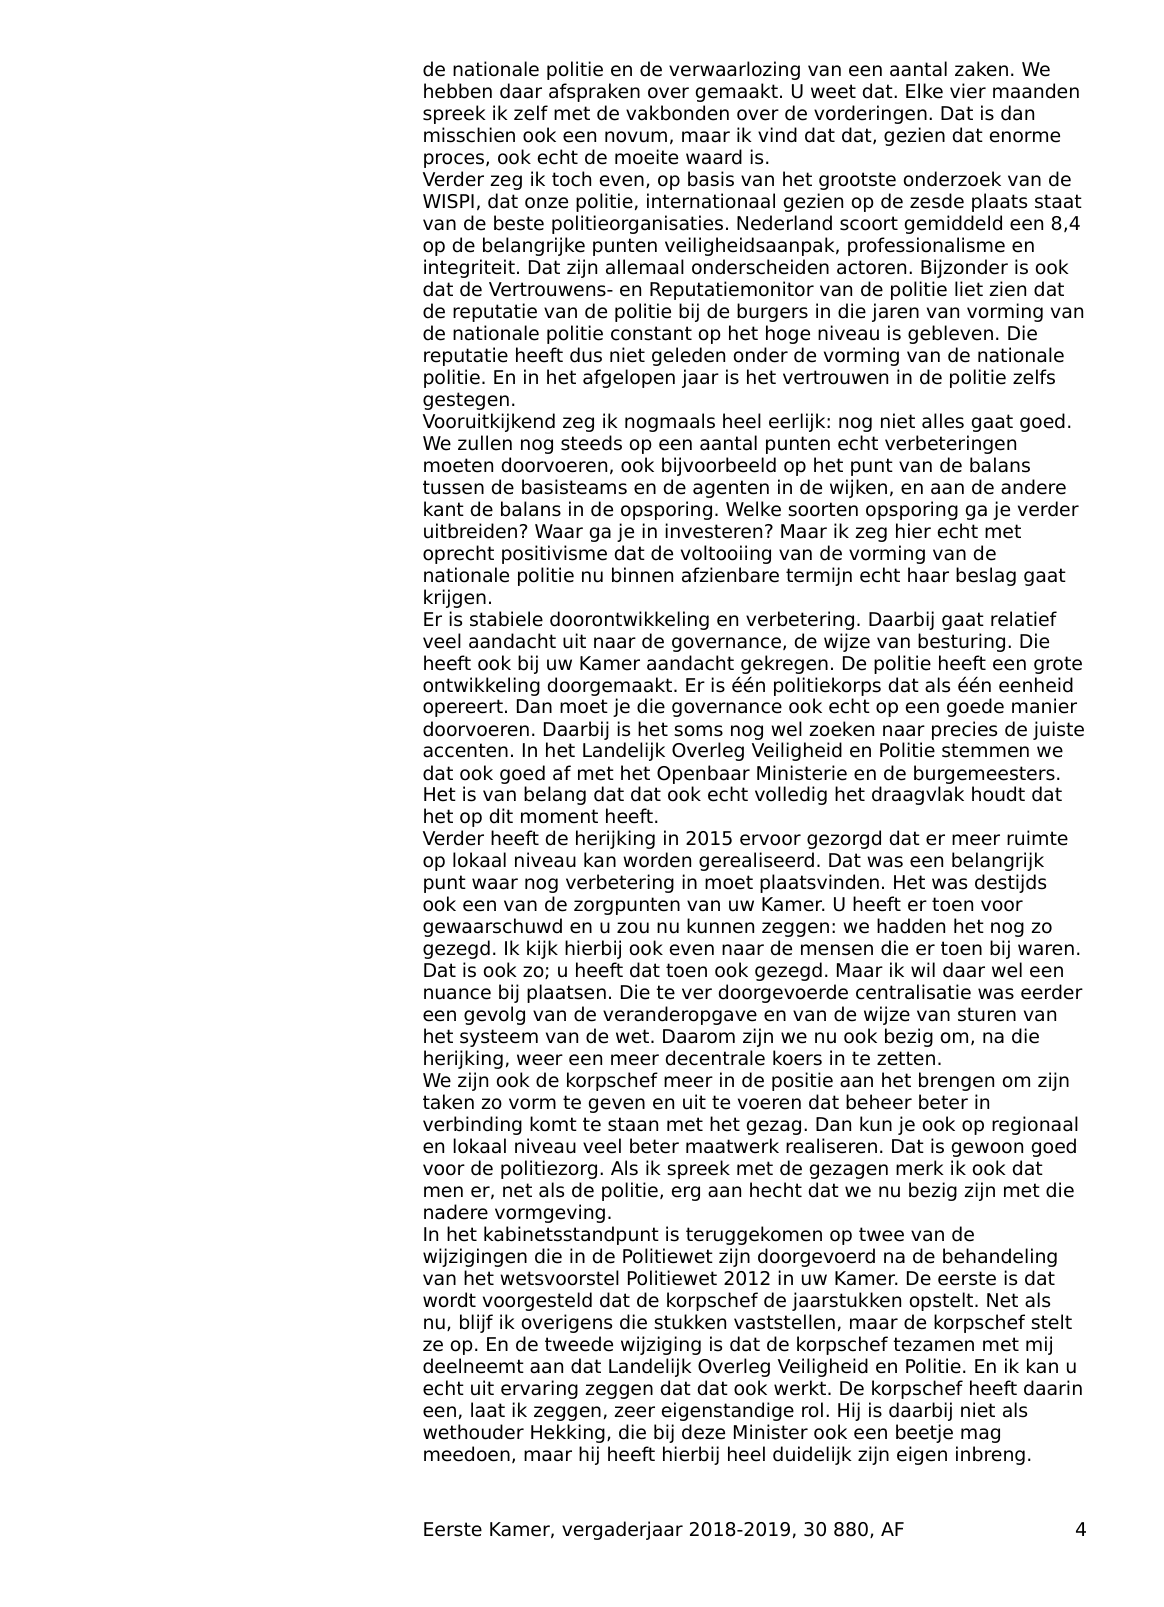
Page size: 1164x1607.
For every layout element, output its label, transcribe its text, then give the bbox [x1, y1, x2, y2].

text Verder zeg ik toch even, op basis van het grootste onderzoek van de WISPI, dat onze politie, internationaal gezien op de zesde plaats staat van de beste politieorganisaties. Nederland scoort gemiddeld een 8,4 op de belangrijke punten veiligheidsaanpak, professionalisme en integriteit. Dat zijn allemaal onderscheiden actoren. Bijzonder is ook dat de Vertrouwens- en Reputatiemonitor van de politie liet zien dat de reputatie van de politie bij de burgers in die jaren van vorming van de nationale politie constant op het hoge niveau is gebleven. Die reputatie heeft dus niet geleden onder de vorming van de nationale politie. En in het afgelopen jaar is het vertrouwen in de politie zelfs gestegen. [422, 169, 1087, 411]
text Er is stabiele doorontwikkeling en verbetering. Daarbij gaat relatief veel aandacht uit naar de governance, de wijze van besturing. Die heeft ook bij uw Kamer aandacht gekregen. De politie heeft een grote ontwikkeling doorgemaakt. Er is één politiekorps dat als één eenheid opereert. Dan moet je die governance ook echt op een goede manier doorvoeren. Daarbij is het soms nog wel zoeken naar precies de juiste accenten. In het Landelijk Overleg Veiligheid en Politie stemmen we dat ook goed af met het Openbaar Ministerie en de burgemeesters. Het is van belang dat dat ook echt volledig het draagvlak houdt dat het op dit moment heeft. [422, 608, 1087, 828]
text In het kabinetsstandpunt is teruggekomen op twee van de wijzigingen die in de Politiewet zijn doorgevoerd na de behandeling van het wetsvoorstel Politiewet 2012 in uw Kamer. De eerste is dat wordt voorgesteld dat de korpschef de jaarstukken opstelt. Net als nu, blijf ik overigens die stukken vaststellen, maar de korpschef stelt ze op. En de tweede wijziging is dat de korpschef tezamen met mij deelneemt aan dat Landelijk Overleg Veiligheid en Politie. En ik kan u echt uit ervaring zeggen dat dat ook werkt. De korpschef heeft daarin een, laat ik zeggen, zeer eigenstandige rol. Hij is daarbij niet als wethouder Hekking, die bij deze Minister ook een beetje mag meedoen, maar hij heeft hierbij heel duidelijk zijn eigen inbreng. [422, 1224, 1087, 1466]
text de nationale politie en de verwaarlozing van een aantal zaken. We hebben daar afspraken over gemaakt. U weet dat. Elke vier maanden spreek ik zelf met de vakbonden over de vorderingen. Dat is dan misschien ook een novum, maar ik vind dat dat, gezien dat enorme proces, ook echt de moeite waard is. [422, 59, 1087, 169]
text We zijn ook de korpschef meer in de positie aan het brengen om zijn taken zo vorm te geven en uit te voeren dat beheer beter in verbinding komt te staan met het gezag. Dan kun je ook op regionaal en lokaal niveau veel beter maatwerk realiseren. Dat is gewoon goed voor de politiezorg. Als ik spreek met de gezagen merk ik ook dat men er, net als de politie, erg aan hecht dat we nu bezig zijn met die nadere vormgeving. [422, 1070, 1087, 1224]
text Verder heeft de herijking in 2015 ervoor gezorgd dat er meer ruimte op lokaal niveau kan worden gerealiseerd. Dat was een belangrijk punt waar nog verbetering in moet plaatsvinden. Het was destijds ook een van de zorgpunten van uw Kamer. U heeft er toen voor gewaarschuwd en u zou nu kunnen zeggen: we hadden het nog zo gezegd. Ik kijk hierbij ook even naar de mensen die er toen bij waren. Dat is ook zo; u heeft dat toen ook gezegd. Maar ik wil daar wel een nuance bij plaatsen. Die te ver doorgevoerde centralisatie was eerder een gevolg van de veranderopgave en van de wijze van sturen van het systeem van de wet. Daarom zijn we nu ook bezig om, na die herijking, weer een meer decentrale koers in te zetten. [422, 828, 1087, 1070]
text Vooruitkijkend zeg ik nogmaals heel eerlijk: nog niet alles gaat goed. We zullen nog steeds op een aantal punten echt verbeteringen moeten doorvoeren, ook bijvoorbeeld op het punt van de balans tussen de basisteams en de agenten in de wijken, en aan de andere kant de balans in de opsporing. Welke soorten opsporing ga je verder uitbreiden? Waar ga je in investeren? Maar ik zeg hier echt met oprecht positivisme dat de voltooiing van de vorming van de nationale politie nu binnen afzienbare termijn echt haar beslag gaat krijgen. [422, 411, 1087, 608]
